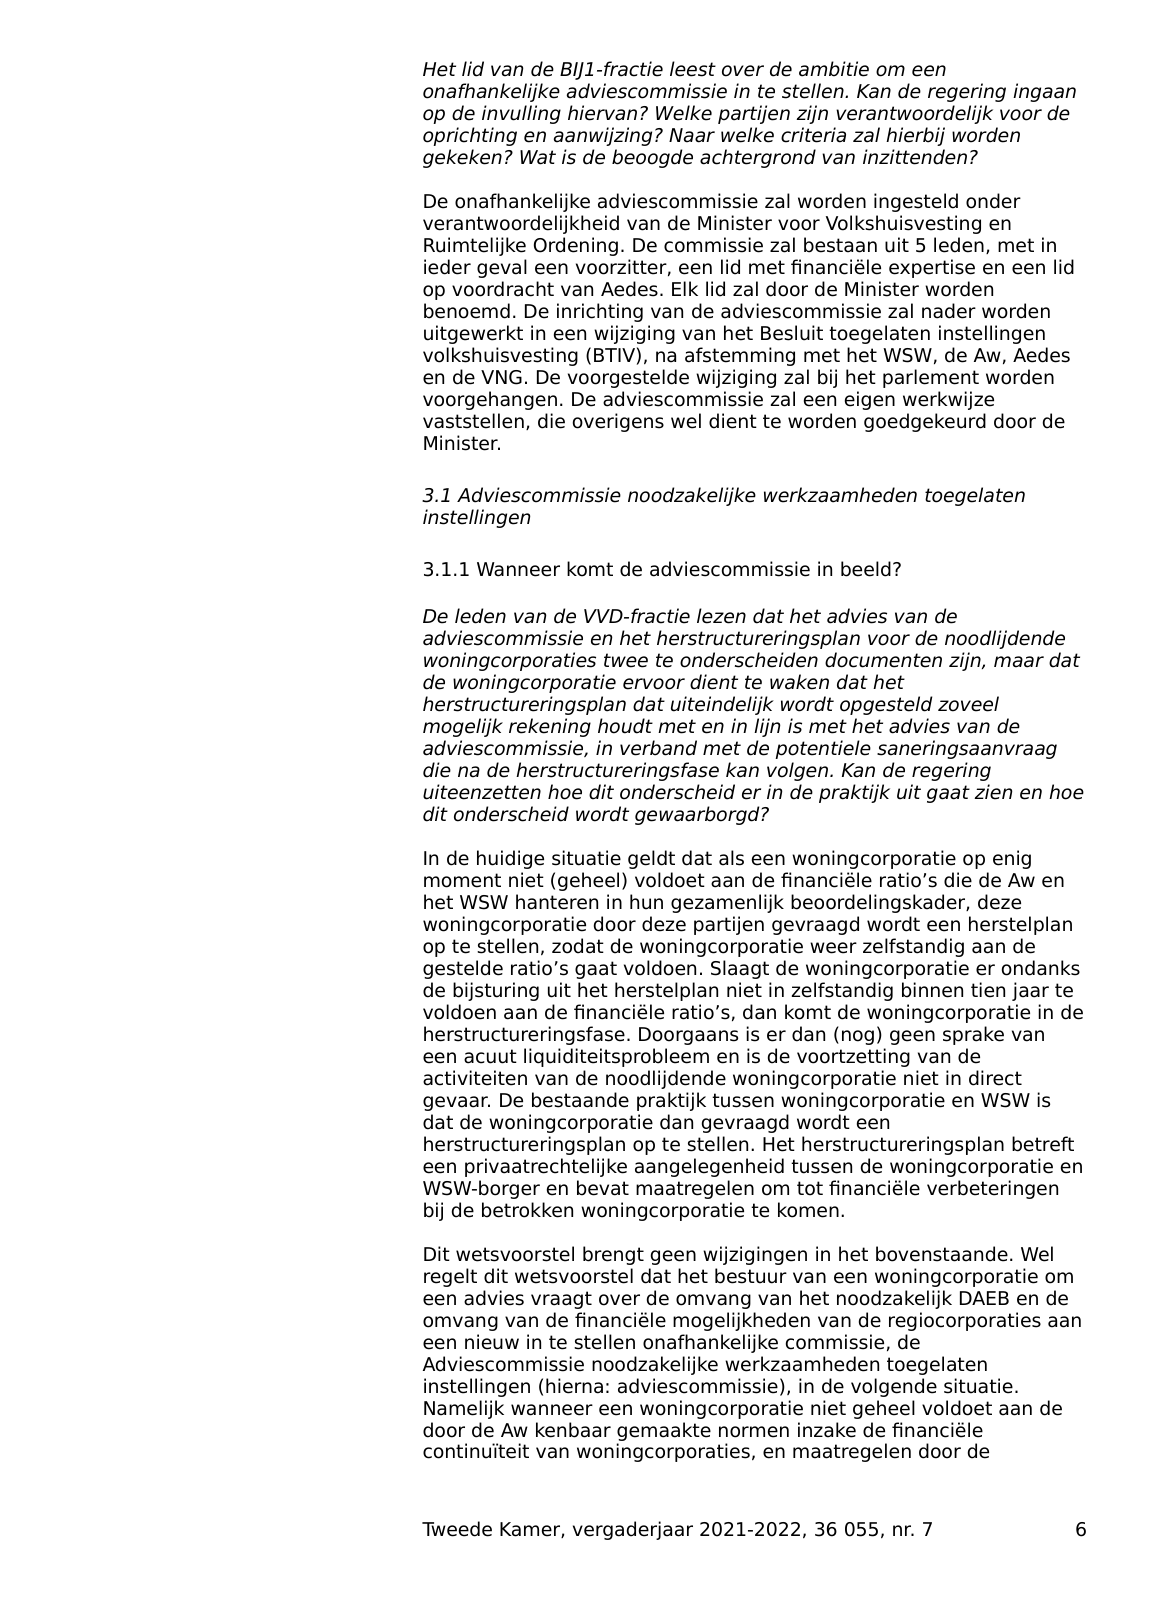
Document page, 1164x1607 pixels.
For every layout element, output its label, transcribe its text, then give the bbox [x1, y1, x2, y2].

text In de huidige situatie geldt dat als een woningcorporatie op enig moment niet (geheel) voldoet aan de financiële ratio’s die de Aw en het WSW hanteren in hun gezamenlijk beoordelingskader, deze woningcorporatie door deze partijen gevraagd wordt een herstelplan op te stellen, zodat de woningcorporatie weer zelfstandig aan de gestelde ratio’s gaat voldoen. Slaagt de woningcorporatie er ondanks de bijsturing uit het herstelplan niet in zelfstandig binnen tien jaar te voldoen aan de financiële ratio’s, dan komt de woningcorporatie in de herstructureringsfase. Doorgaans is er dan (nog) geen sprake van een acuut liquiditeitsprobleem en is de voortzetting van de activiteiten van de noodlijdende woningcorporatie niet in direct gevaar. De bestaande praktijk tussen woningcorporatie en WSW is dat de woningcorporatie dan gevraagd wordt een herstructureringsplan op te stellen. Het herstructureringsplan betreft een privaatrechtelijke aangelegenheid tussen de woningcorporatie en WSW-borger en bevat maatregelen om tot financiële verbeteringen bij de betrokken woningcorporatie te komen. [422, 848, 1087, 1221]
text Dit wetsvoorstel brengt geen wijzigingen in het bovenstaande. Wel regelt dit wetsvoorstel dat het bestuur van een woningcorporatie om een advies vraagt over de omvang van het noodzakelijk DAEB en de omvang van de financiële mogelijkheden van de regiocorporaties aan een nieuw in te stellen onafhankelijke commissie, de Adviescommissie noodzakelijke werkzaamheden toegelaten instellingen (hierna: adviescommissie), in de volgende situatie. Namelijk wanneer een woningcorporatie niet geheel voldoet aan de door de Aw kenbaar gemaakte normen inzake de financiële continuïteit van woningcorporaties, en maatregelen door de [422, 1244, 1087, 1463]
text Het lid van de BIJ1-fractie leest over de ambitie om een onafhankelijke adviescommissie in te stellen. Kan de regering ingaan op de invulling hiervan? Welke partijen zijn verantwoordelijk voor de oprichting en aanwijzing? Naar welke criteria zal hierbij worden gekeken? Wat is de beoogde achtergrond van inzittenden? [422, 59, 1087, 169]
subtitle 3.1.1 Wanneer komt de adviescommissie in beeld? [422, 559, 1087, 581]
text De leden van de VVD-fractie lezen dat het advies van de adviescommissie en het herstructureringsplan voor de noodlijdende woningcorporaties twee te onderscheiden documenten zijn, maar dat de woningcorporatie ervoor dient te waken dat het herstructureringsplan dat uiteindelijk wordt opgesteld zoveel mogelijk rekening houdt met en in lijn is met het advies van de adviescommissie, in verband met de potentiele saneringsaanvraag die na de herstructureringsfase kan volgen. Kan de regering uiteenzetten hoe dit onderscheid er in de praktijk uit gaat zien en hoe dit onderscheid wordt gewaarborgd? [422, 606, 1087, 826]
text De onafhankelijke adviescommissie zal worden ingesteld onder verantwoordelijkheid van de Minister voor Volkshuisvesting en Ruimtelijke Ordening. De commissie zal bestaan uit 5 leden, met in ieder geval een voorzitter, een lid met financiële expertise en een lid op voordracht van Aedes. Elk lid zal door de Minister worden benoemd. De inrichting van de adviescommissie zal nader worden uitgewerkt in een wijziging van het Besluit toegelaten instellingen volkshuisvesting (BTIV), na afstemming met het WSW, de Aw, Aedes en de VNG. De voorgestelde wijziging zal bij het parlement worden voorgehangen. De adviescommissie zal een eigen werkwijze vaststellen, die overigens wel dient te worden goedgekeurd door de Minister. [422, 191, 1087, 455]
subtitle 3.1 Adviescommissie noodzakelijke werkzaamheden toegelaten instellingen [422, 485, 1087, 529]
